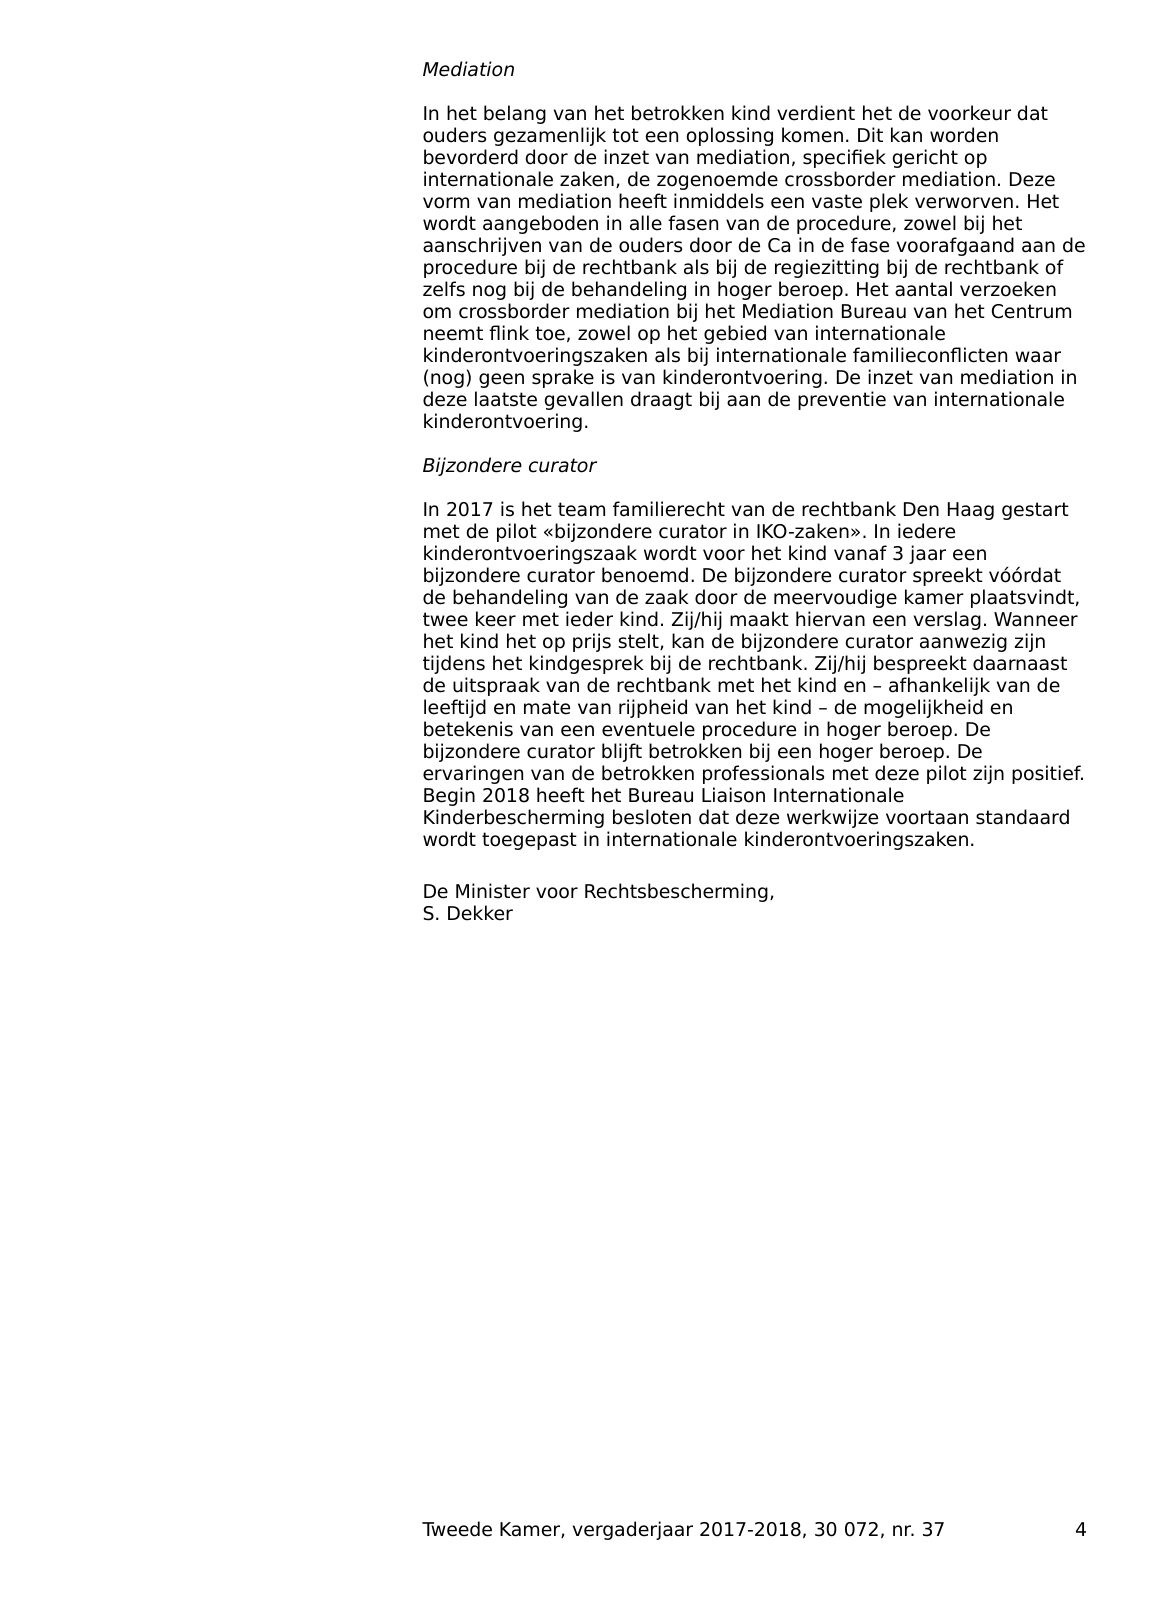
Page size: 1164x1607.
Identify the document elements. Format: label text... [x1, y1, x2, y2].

text In het belang van het betrokken kind verdient het de voorkeur dat ouders gezamenlijk tot een oplossing komen. Dit kan worden bevorderd door de inzet van mediation, specifiek gericht op internationale zaken, de zogenoemde crossborder mediation. Deze vorm van mediation heeft inmiddels een vaste plek verworven. Het wordt aangeboden in alle fasen van de procedure, zowel bij het aanschrijven van de ouders door de Ca in de fase voorafgaand aan de procedure bij de rechtbank als bij de regiezitting bij de rechtbank of zelfs nog bij de behandeling in hoger beroep. Het aantal verzoeken om crossborder mediation bij het Mediation Bureau van het Centrum neemt flink toe, zowel op het gebied van internationale kinderontvoeringszaken als bij internationale familieconflicten waar (nog) geen sprake is van kinderontvoering. De inzet van mediation in deze laatste gevallen draagt bij aan de preventie van internationale kinderontvoering. [422, 103, 1087, 433]
subtitle Bijzondere curator [422, 455, 1087, 477]
subtitle Mediation [422, 59, 1087, 81]
text De Minister voor Rechtsbescherming, S. Dekker [422, 881, 1087, 925]
text In 2017 is het team familierecht van de rechtbank Den Haag gestart met de pilot «bijzondere curator in IKO-zaken». In iedere kinderontvoeringszaak wordt voor het kind vanaf 3 jaar een bijzondere curator benoemd. De bijzondere curator spreekt vóórdat de behandeling van de zaak door de meervoudige kamer plaatsvindt, twee keer met ieder kind. Zij/hij maakt hiervan een verslag. Wanneer het kind het op prijs stelt, kan de bijzondere curator aanwezig zijn tijdens het kindgesprek bij de rechtbank. Zij/hij bespreekt daarnaast de uitspraak van de rechtbank met het kind en – afhankelijk van de leeftijd en mate van rijpheid van het kind – de mogelijkheid en betekenis van een eventuele procedure in hoger beroep. De bijzondere curator blijft betrokken bij een hoger beroep. De ervaringen van de betrokken professionals met deze pilot zijn positief. Begin 2018 heeft het Bureau Liaison Internationale Kinderbescherming besloten dat deze werkwijze voortaan standaard wordt toegepast in internationale kinderontvoeringszaken. [422, 499, 1087, 851]
